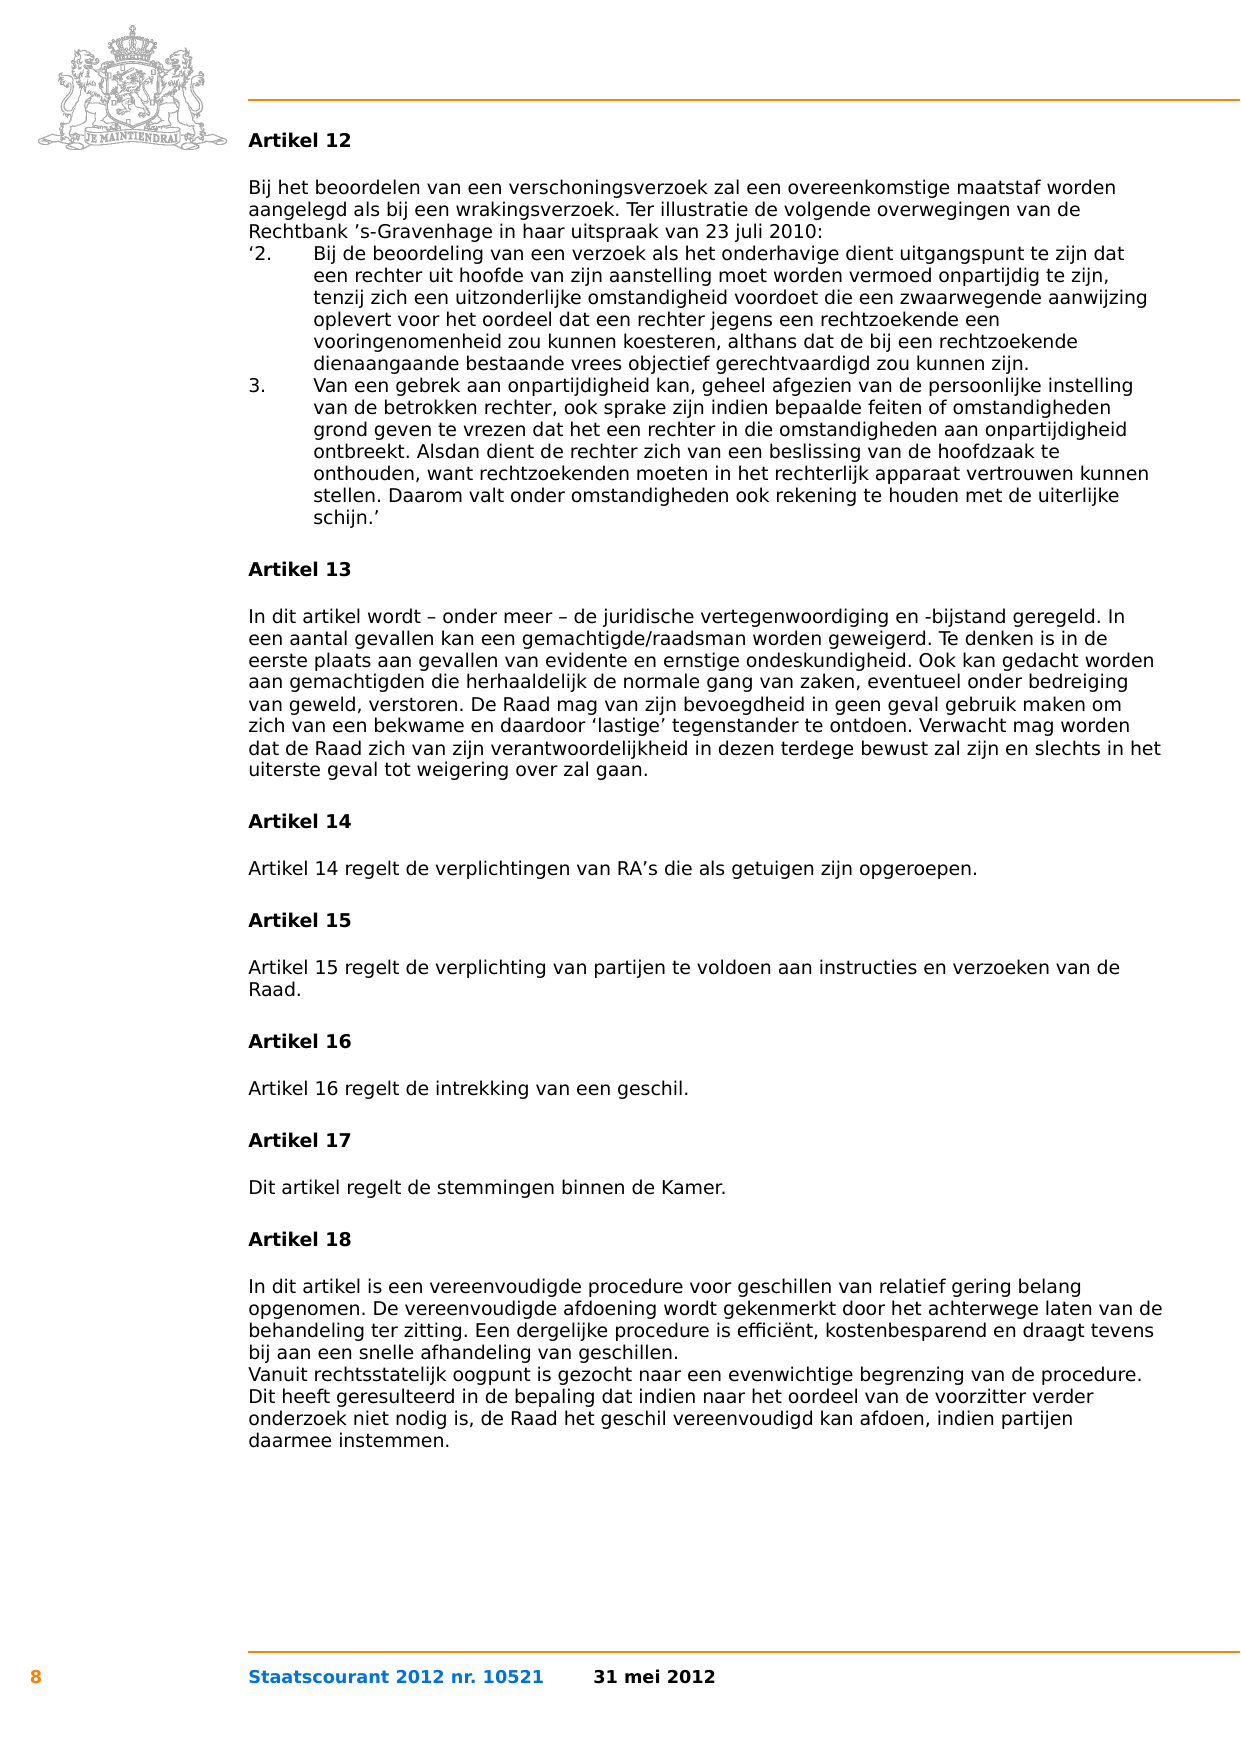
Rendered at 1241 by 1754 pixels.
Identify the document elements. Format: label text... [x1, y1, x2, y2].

text Dit artikel regelt de stemmingen binnen de Kamer. [248, 1177, 1163, 1199]
text Artikel 16 regelt de intrekking van een geschil. [248, 1078, 1163, 1100]
text Artikel 15 regelt de verplichting van partijen te voldoen aan instructies en verzoeken van de Raad. [248, 957, 1163, 1001]
text 3. Van een gebrek aan onpartijdigheid kan, geheel afgezien van de persoonlijke instelling van de betrokken rechter, ook sprake zijn indien bepaalde feiten of omstandigheden grond geven te vrezen dat het een rechter in die omstandigheden aan onpartijdigheid ontbreekt. Alsdan dient de rechter zich van een beslissing van de hoofdzaak te onthouden, want rechtzoekenden moeten in het rechterlijk apparaat vertrouwen kunnen stellen. Daarom valt onder omstandigheden ook rekening te houden met de uiterlijke schijn.’ [248, 375, 1163, 528]
text Artikel 14 regelt de verplichtingen van RA’s die als getuigen zijn opgeroepen. [248, 858, 1163, 880]
text Vanuit rechtsstatelijk oogpunt is gezocht naar een evenwichtige begrenzing van de procedure. Dit heeft geresulteerd in de bepaling dat indien naar het oordeel van de voorzitter verder onderzoek niet nodig is, de Raad het geschil vereenvoudigd kan afdoen, indien partijen daarmee instemmen. [248, 1364, 1163, 1452]
subtitle Artikel 14 [248, 811, 1163, 833]
text In dit artikel wordt – onder meer – de juridische vertegenwoordiging en -bijstand geregeld. In een aantal gevallen kan een gemachtigde/raadsman worden geweigerd. Te denken is in de eerste plaats aan gevallen van evidente en ernstige ondeskundigheid. Ook kan gedacht worden aan gemachtigden die herhaaldelijk de normale gang van zaken, eventueel onder bedreiging van geweld, verstoren. De Raad mag van zijn bevoegdheid in geen geval gebruik maken om zich van een bekwame en daardoor ‘lastige’ tegenstander te ontdoen. Verwacht mag worden dat de Raad zich van zijn verantwoordelijkheid in dezen terdege bewust zal zijn en slechts in het uiterste geval tot weigering over zal gaan. [248, 606, 1163, 781]
subtitle Artikel 13 [248, 558, 1163, 581]
subtitle Artikel 18 [248, 1229, 1163, 1251]
subtitle Artikel 17 [248, 1130, 1163, 1152]
text Bij het beoordelen van een verschoningsverzoek zal een overeenkomstige maatstaf worden aangelegd als bij een wrakingsverzoek. Ter illustratie de volgende overwegingen van de Rechtbank ’s-Gravenhage in haar uitspraak van 23 juli 2010: [248, 177, 1163, 243]
text ‘2. Bij de beoordeling van een verzoek als het onderhavige dient uitgangspunt te zijn dat een rechter uit hoofde van zijn aanstelling moet worden vermoed onpartijdig te zijn, tenzij zich een uitzonderlijke omstandigheid voordoet die een zwaarwegende aanwijzing oplevert voor het oordeel dat een rechter jegens een rechtzoekende een vooringenomenheid zou kunnen koesteren, althans dat de bij een rechtzoekende dienaangaande bestaande vrees objectief gerechtvaardigd zou kunnen zijn. [248, 243, 1163, 375]
subtitle Artikel 15 [248, 910, 1163, 932]
text In dit artikel is een vereenvoudigde procedure voor geschillen van relatief gering belang opgenomen. De vereenvoudigde afdoening wordt gekenmerkt door het achterwege laten van de behandeling ter zitting. Een dergelijke procedure is efficiënt, kostenbesparend en draagt tevens bij aan een snelle afhandeling van geschillen. [248, 1276, 1163, 1364]
picture [38, 25, 227, 150]
subtitle Artikel 16 [248, 1031, 1163, 1053]
subtitle Artikel 12 [248, 130, 1163, 152]
